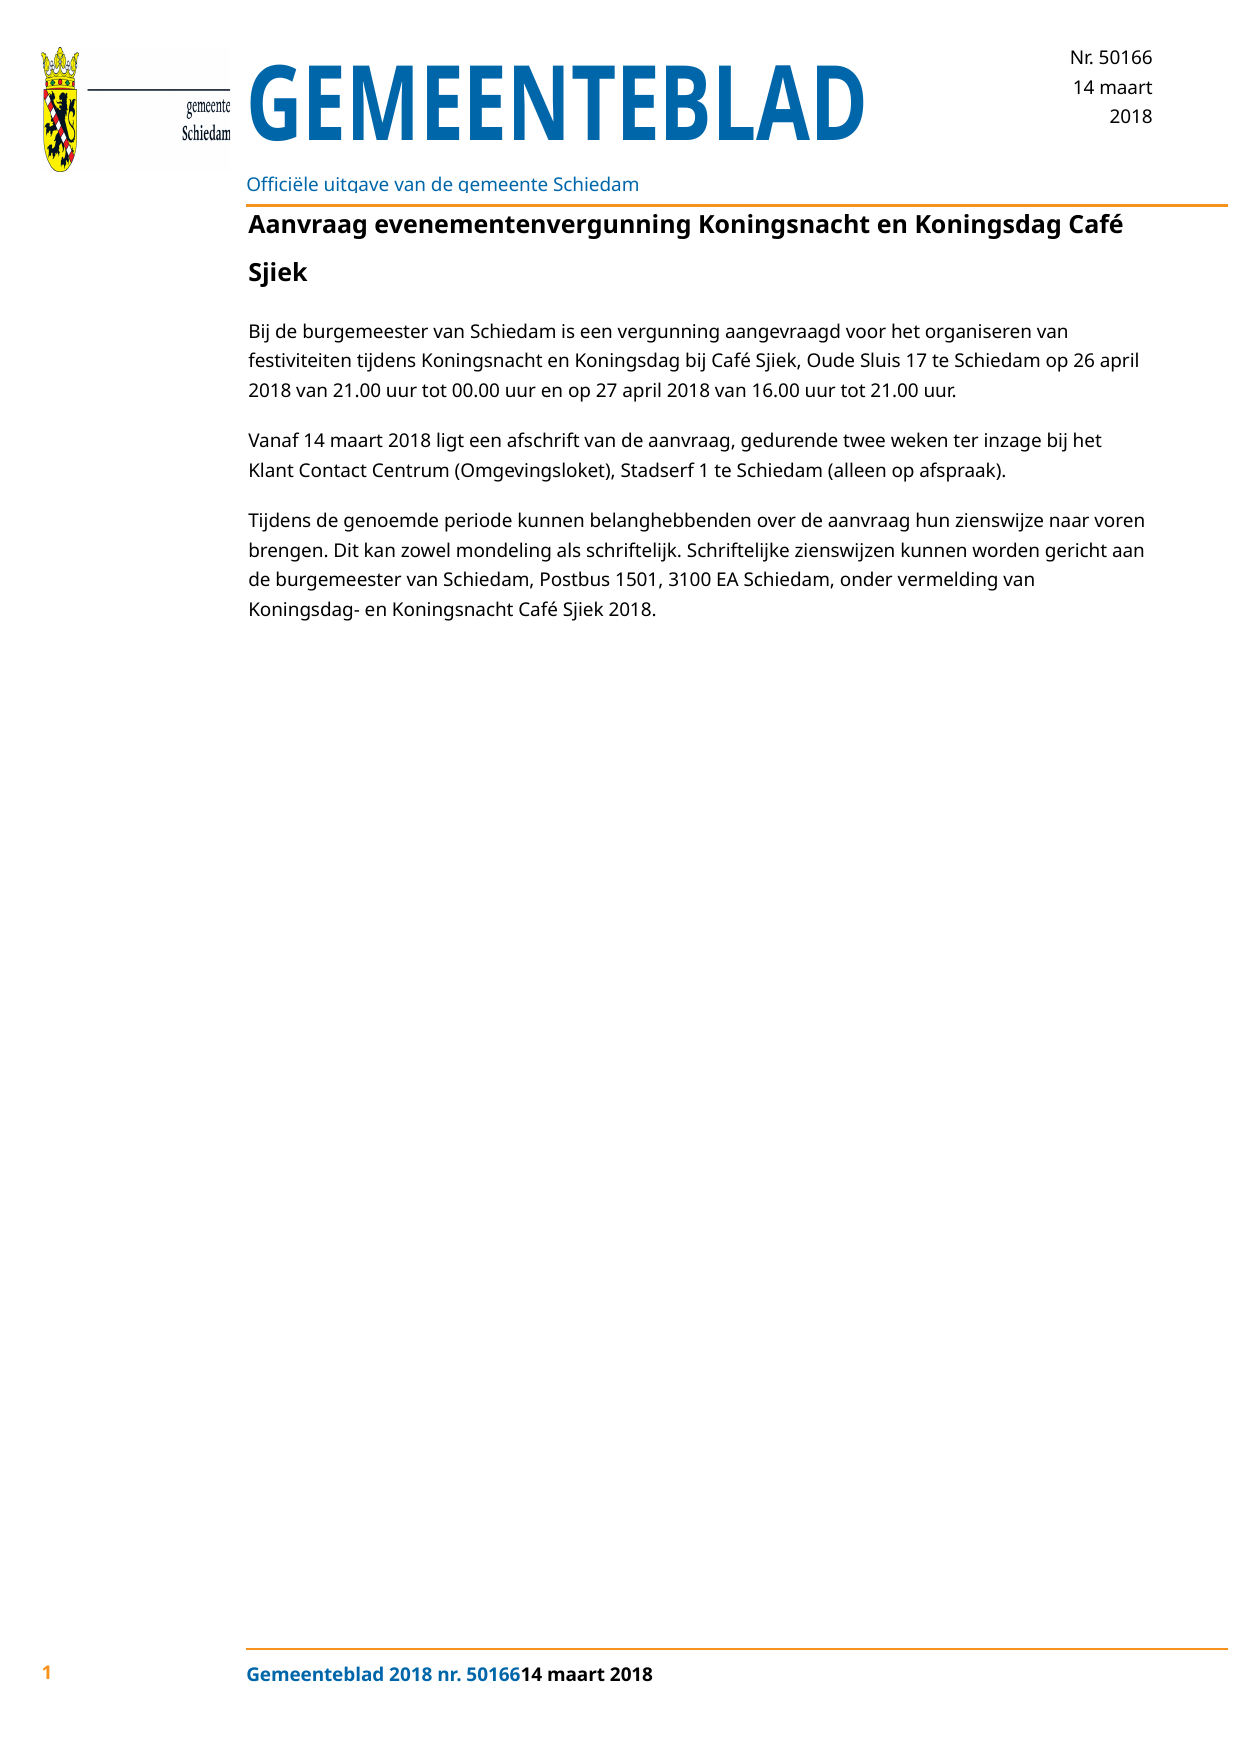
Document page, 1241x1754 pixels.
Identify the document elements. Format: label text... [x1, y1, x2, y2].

text Aanvraag evenementenvergunning Koningsnacht en Koningsdag Café Sjiek [248, 207, 1152, 288]
picture [41, 47, 231, 172]
text Vanaf 14 maart 2018 ligt een afschrift van de aanvraag, gedurende twee weken ter inzage bij het Klant Contact Centrum (Omgevingsloket), Stadserf 1 te Schiedam (alleen op afspraak). [248, 427, 1152, 483]
text Tijdens de genoemde periode kunnen belanghebbenden over de aanvraag hun zienswijze naar voren brengen. Dit kan zowel mondeling als schriftelijk. Schriftelijke zienswijzen kunnen worden gericht aan de burgemeester van Schiedam, Postbus 1501, 3100 EA Schiedam, onder vermelding van Koningsdag- en Koningsnacht Café Sjiek 2018. [248, 507, 1152, 622]
text Bij de burgemeester van Schiedam is een vergunning aangevraagd voor het organiseren van festiviteiten tijdens Koningsnacht en Koningsdag bij Café Sjiek, Oude Sluis 17 te Schiedam op 26 april 2018 van 21.00 uur tot 00.00 uur en op 27 april 2018 van 16.00 uur tot 21.00 uur. [248, 318, 1152, 403]
